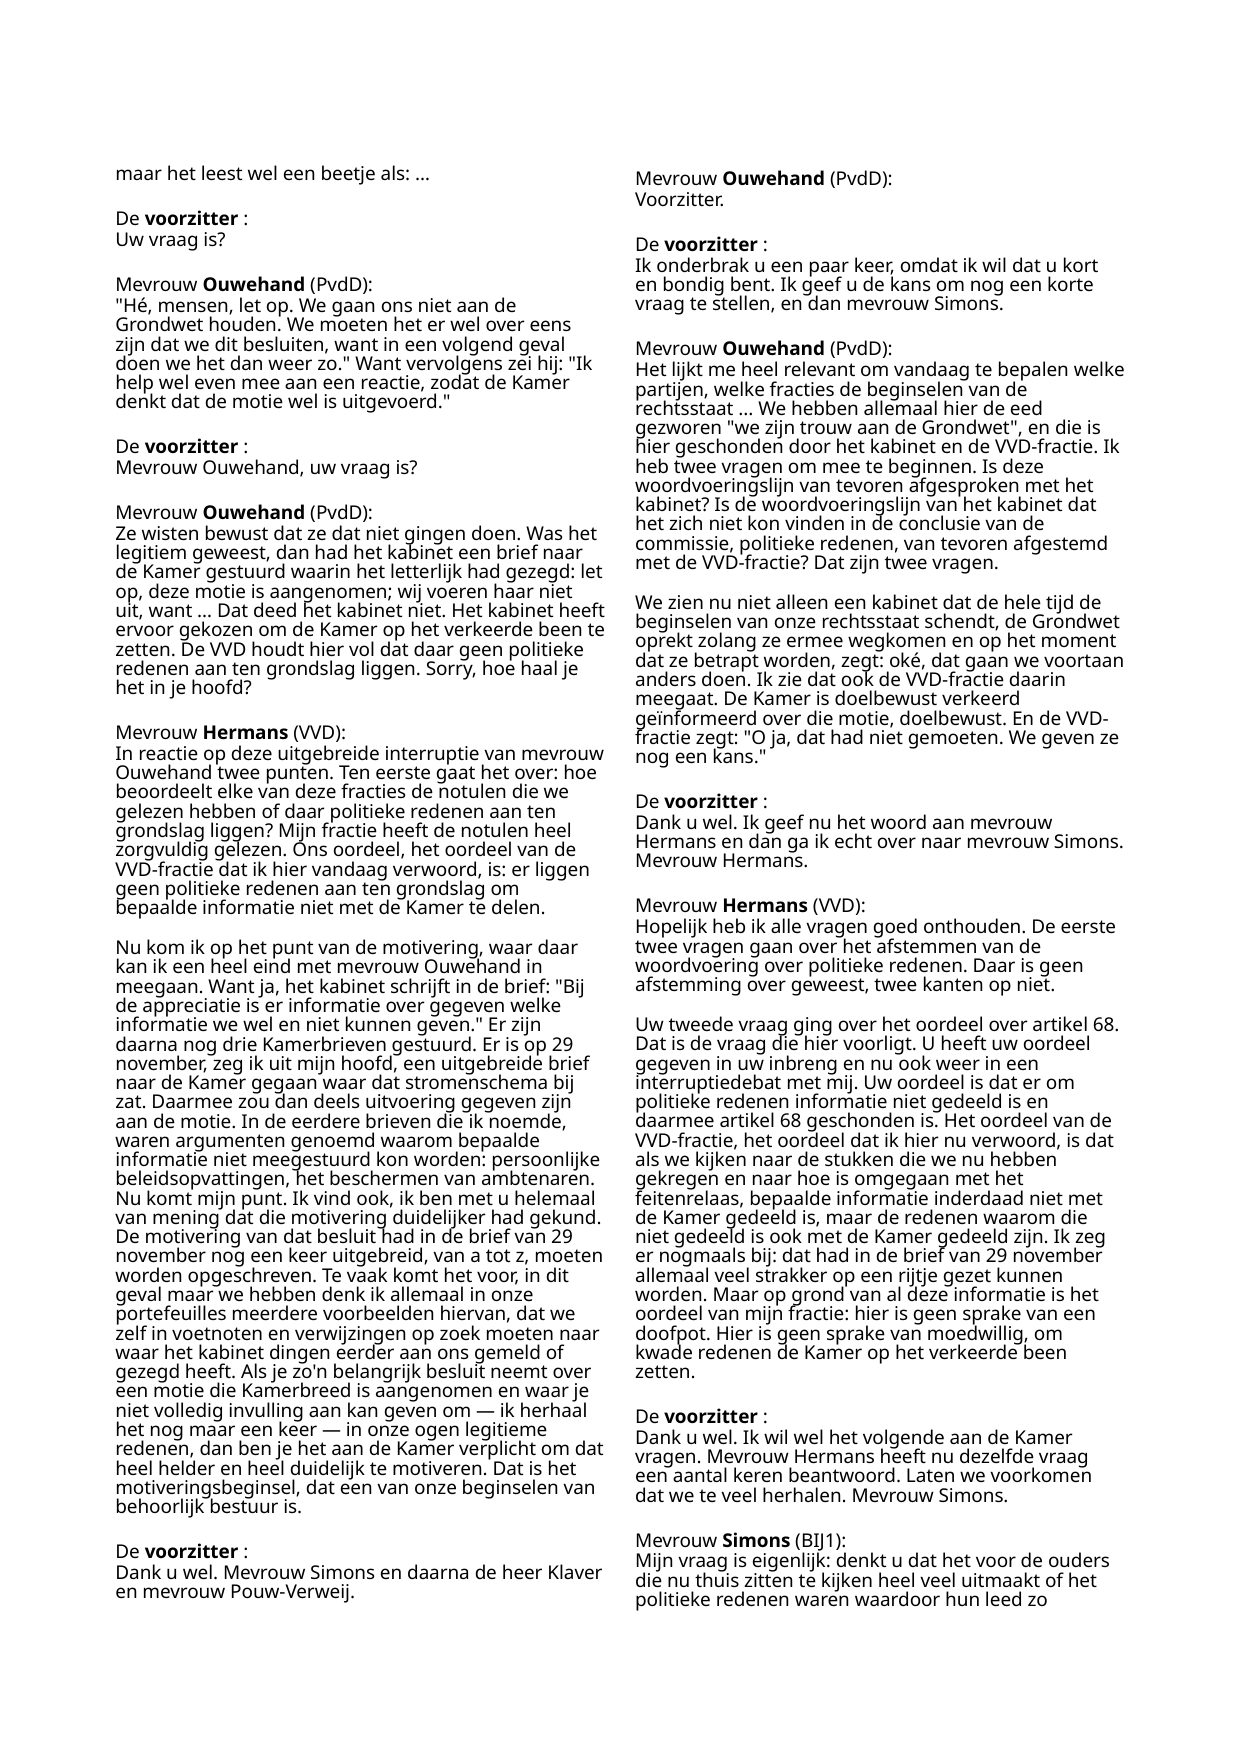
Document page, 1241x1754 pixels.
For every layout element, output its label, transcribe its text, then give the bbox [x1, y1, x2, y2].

text De voorzitter : [635, 1403, 1125, 1429]
text Uw vraag is? [115, 231, 605, 250]
text Mevrouw Ouwehand (PvdD): [635, 165, 1125, 191]
text Het lijkt me heel relevant om vandaag te bepalen welke partijen, welke fracties de beginselen van de rechtsstaat ... We hebben allemaal hier de eed gezworen "we zijn trouw aan de Grondwet", en die is hier geschonden door het kabinet en de VVD-fractie. Ik heb twee vragen om mee te beginnen. Is deze woordvoeringslijn van tevoren afgesproken met het kabinet? Is de woordvoeringslijn van het kabinet dat het zich niet kon vinden in de conclusie van de commissie, politieke redenen, van tevoren afgestemd met de VVD-fractie? Dat zijn twee vragen. [635, 361, 1125, 573]
text Dank u wel. Mevrouw Simons en daarna de heer Klaver en mevrouw Pouw-Verweij. [115, 1564, 605, 1602]
text In reactie op deze uitgebreide interruptie van mevrouw Ouwehand twee punten. Ten eerste gaat het over: hoe beoordeelt elke van deze fracties de notulen die we gelezen hebben of daar politieke redenen aan ten grondslag liggen? Mijn fractie heeft de notulen heel zorgvuldig gelezen. Ons oordeel, het oordeel van de VVD-fractie dat ik hier vandaag verwoord, is: er liggen geen politieke redenen aan ten grondslag om bepaalde informatie niet met de Kamer te delen. [115, 745, 605, 918]
text We zien nu niet alleen een kabinet dat de hele tijd de beginselen van onze rechtsstaat schendt, de Grondwet oprekt zolang ze ermee wegkomen en op het moment dat ze betrapt worden, zegt: oké, dat gaan we voortaan anders doen. Ik zie dat ook de VVD-fractie daarin meegaat. De Kamer is doelbewust verkeerd geïnformeerd over die motie, doelbewust. En de VVD-fractie zegt: "O ja, dat had niet gemoeten. We geven ze nog een kans." [635, 594, 1125, 767]
text De voorzitter : [115, 433, 605, 459]
text Uw tweede vraag ging over het oordeel over artikel 68. Dat is de vraag die hier voorligt. U heeft uw oordeel gegeven in uw inbreng en nu ook weer in een interruptiedebat met mij. Uw oordeel is dat er om politieke redenen informatie niet gedeeld is en daarmee artikel 68 geschonden is. Het oordeel van de VVD-fractie, het oordeel dat ik hier nu verwoord, is dat als we kijken naar de stukken die we nu hebben gekregen en naar hoe is omgegaan met het feitenrelaas, bepaalde informatie inderdaad niet met de Kamer gedeeld is, maar de redenen waarom die niet gedeeld is ook met de Kamer gedeeld zijn. Ik zeg er nogmaals bij: dat had in de brief van 29 november allemaal veel strakker op een rijtje gezet kunnen worden. Maar op grond van al deze informatie is het oordeel van mijn fractie: hier is geen sprake van een doofpot. Hier is geen sprake van moedwillig, om kwade redenen de Kamer op het verkeerde been zetten. [635, 1016, 1125, 1382]
text Mijn vraag is eigenlijk: denkt u dat het voor de ouders die nu thuis zitten te kijken heel veel uitmaakt of het politieke redenen waren waardoor hun leed zo [635, 1552, 1125, 1610]
text Mevrouw Ouwehand (PvdD): [115, 499, 605, 525]
text Nu kom ik op het punt van de motivering, waar daar kan ik een heel eind met mevrouw Ouwehand in meegaan. Want ja, het kabinet schrijft in de brief: "Bij de appreciatie is er informatie over gegeven welke informatie we wel en niet kunnen geven." Er zijn daarna nog drie Kamerbrieven gestuurd. Er is op 29 november, zeg ik uit mijn hoofd, een uitgebreide brief naar de Kamer gegaan waar dat stromenschema bij zat. Daarmee zou dan deels uitvoering gegeven zijn aan de motie. In de eerdere brieven die ik noemde, waren argumenten genoemd waarom bepaalde informatie niet meegestuurd kon worden: persoonlijke beleidsopvattingen, het beschermen van ambtenaren. Nu komt mijn punt. Ik vind ook, ik ben met u helemaal van mening dat die motivering duidelijker had gekund. De motivering van dat besluit had in de brief van 29 november nog een keer uitgebreid, van a tot z, moeten worden opgeschreven. Te vaak komt het voor, in dit geval maar we hebben denk ik allemaal in onze portefeuilles meerdere voorbeelden hiervan, dat we zelf in voetnoten en verwijzingen op zoek moeten naar waar het kabinet dingen eerder aan ons gemeld of gezegd heeft. Als je zo'n belangrijk besluit neemt over een motie die Kamerbreed is aangenomen en waar je niet volledig invulling aan kan geven om — ik herhaal het nog maar een keer — in onze ogen legitieme redenen, dan ben je het aan de Kamer verplicht om dat heel helder en heel duidelijk te motiveren. Dat is het motiveringsbeginsel, dat een van onze beginselen van behoorlijk bestuur is. [115, 939, 605, 1517]
text "Hé, mensen, let op. We gaan ons niet aan de Grondwet houden. We moeten het er wel over eens zijn dat we dit besluiten, want in een volgend geval doen we het dan weer zo." Want vervolgens zei hij: "Ik help wel even mee aan een reactie, zodat de Kamer denkt dat de motie wel is uitgevoerd." [115, 297, 605, 413]
text De voorzitter : [115, 1538, 605, 1564]
text Dank u wel. Ik wil wel het volgende aan de Kamer vragen. Mevrouw Hermans heeft nu dezelfde vraag een aantal keren beantwoord. Laten we voorkomen dat we te veel herhalen. Mevrouw Simons. [635, 1429, 1125, 1506]
text Mevrouw Ouwehand, uw vraag is? [115, 459, 605, 478]
text De voorzitter : [115, 205, 605, 231]
text De voorzitter : [635, 231, 1125, 257]
text Voorzitter. [635, 191, 1125, 210]
text Mevrouw Hermans (VVD): [115, 719, 605, 745]
text Mevrouw Ouwehand (PvdD): [635, 336, 1125, 361]
text Ze wisten bewust dat ze dat niet gingen doen. Was het legitiem geweest, dan had het kabinet een brief naar de Kamer gestuurd waarin het letterlijk had gezegd: let op, deze motie is aangenomen; wij voeren haar niet uit, want … Dat deed het kabinet niet. Het kabinet heeft ervoor gekozen om de Kamer op het verkeerde been te zetten. De VVD houdt hier vol dat daar geen politieke redenen aan ten grondslag liggen. Sorry, hoe haal je het in je hoofd? [115, 525, 605, 698]
text Hopelijk heb ik alle vragen goed onthouden. De eerste twee vragen gaan over het afstemmen van de woordvoering over politieke redenen. Daar is geen afstemming over geweest, twee kanten op niet. [635, 918, 1125, 995]
text maar het leest wel een beetje als: … [115, 165, 605, 184]
text Dank u wel. Ik geef nu het woord aan mevrouw Hermans en dan ga ik echt over naar mevrouw Simons. Mevrouw Hermans. [635, 814, 1125, 872]
text De voorzitter : [635, 788, 1125, 814]
text Mevrouw Ouwehand (PvdD): [115, 271, 605, 297]
text Ik onderbrak u een paar keer, omdat ik wil dat u kort en bondig bent. Ik geef u de kans om nog een korte vraag te stellen, en dan mevrouw Simons. [635, 257, 1125, 315]
text Mevrouw Hermans (VVD): [635, 893, 1125, 918]
text Mevrouw Simons (BIJ1): [635, 1527, 1125, 1552]
